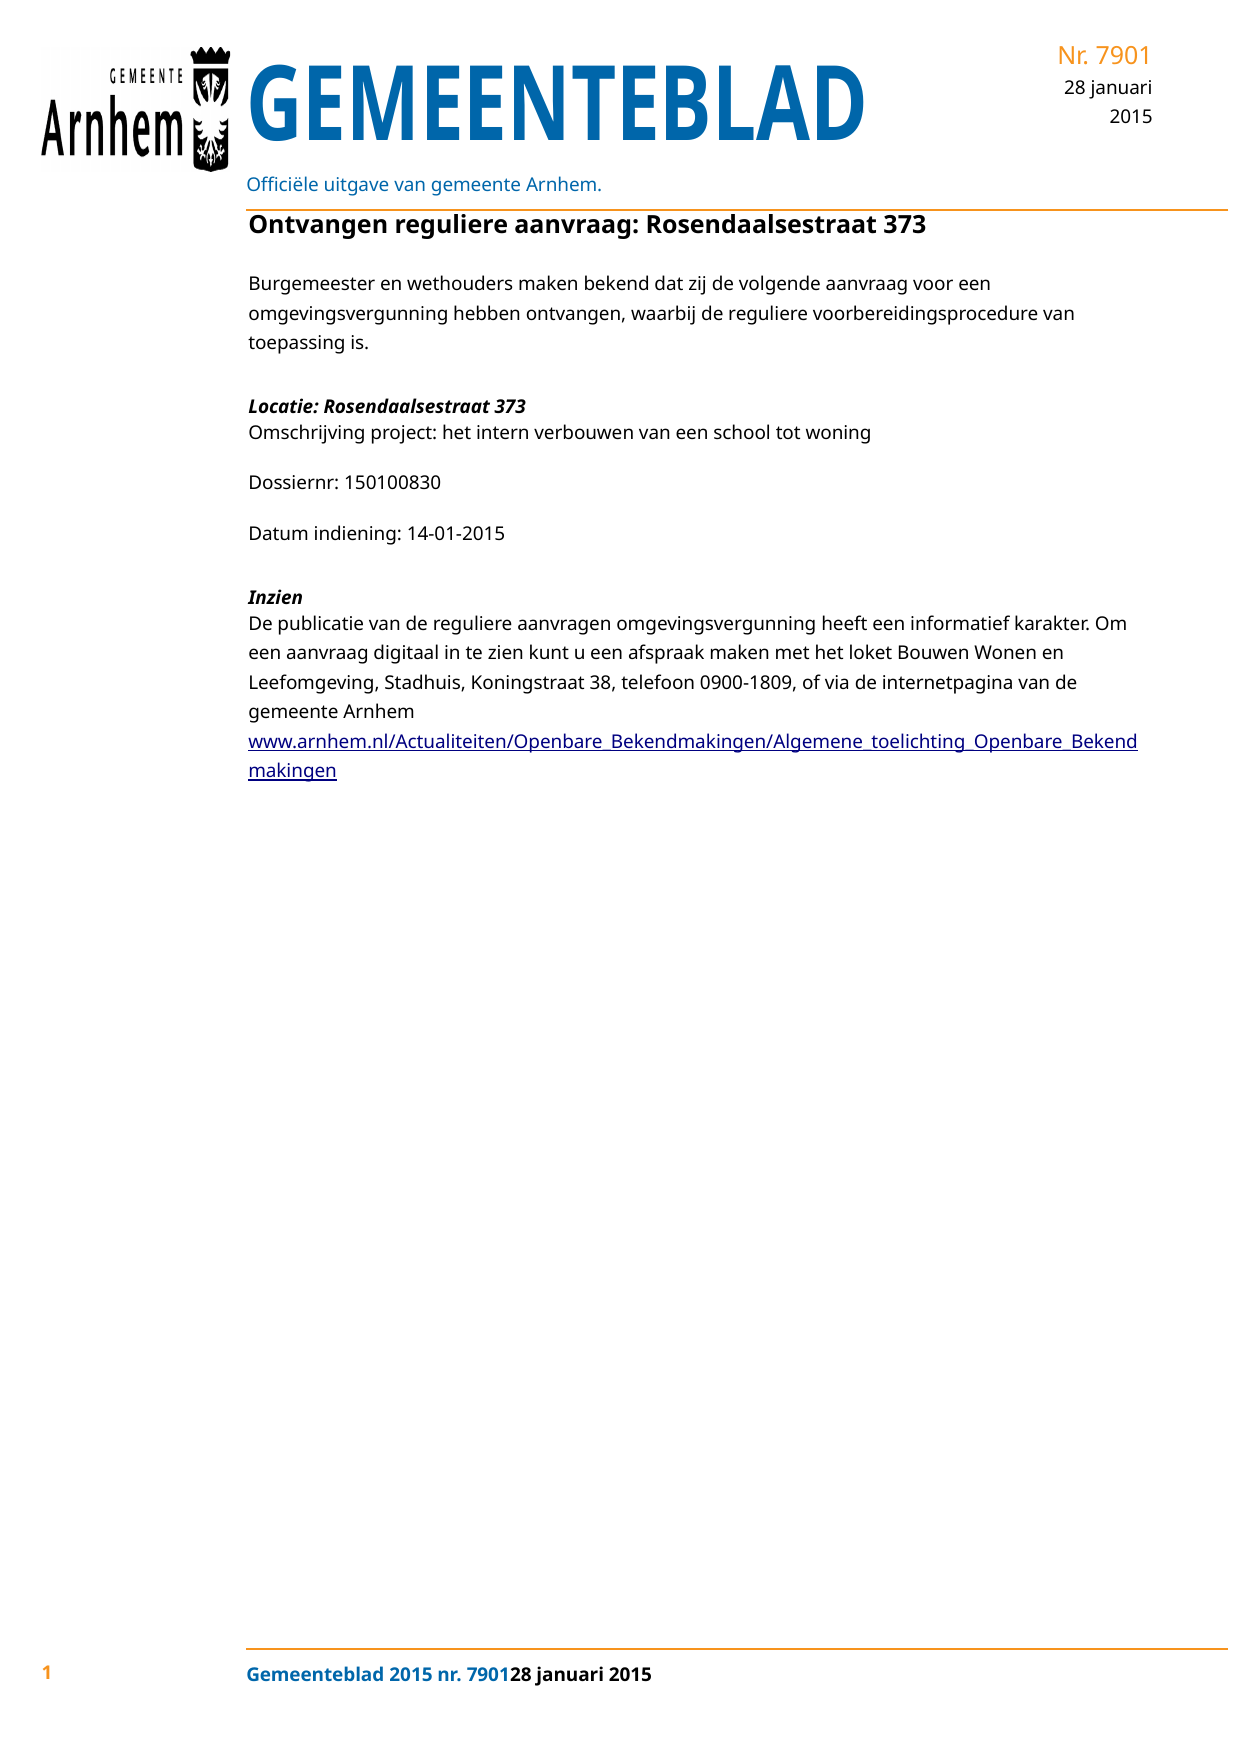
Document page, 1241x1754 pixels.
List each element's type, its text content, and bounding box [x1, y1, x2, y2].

text Datum indiening: 14-01-2015 [248, 520, 1152, 546]
text Inzien [248, 584, 1152, 610]
text Dossiernr: 150100830 [248, 469, 1152, 495]
text Ontvangen reguliere aanvraag: Rosendaalsestraat 373 [248, 211, 1152, 241]
picture [41, 47, 231, 172]
text Omschrijving project: het intern verbouwen van een school tot woning [248, 419, 1152, 445]
text Locatie: Rosendaalsestraat 373 [248, 393, 1152, 419]
text De publicatie van de reguliere aanvragen omgevingsvergunning heeft een informatief karakter. Om een aanvraag digitaal in te zien kunt u een afspraak maken met het loket Bouwen Wonen en Leefomgeving, Stadhuis, Koningstraat 38, telefoon 0900-1809, of via de internetpagina van de gemeente Arnhem www.arnhem.nl/Actualiteiten/Openbare_Bekendmakingen/Algemene_toelichting_Openbare_Bekendmakingen [248, 610, 1152, 783]
text Burgemeester en wethouders maken bekend dat zij de volgende aanvraag voor een omgevingsvergunning hebben ontvangen, waarbij de reguliere voorbereidingsprocedure van toepassing is. [248, 270, 1152, 355]
